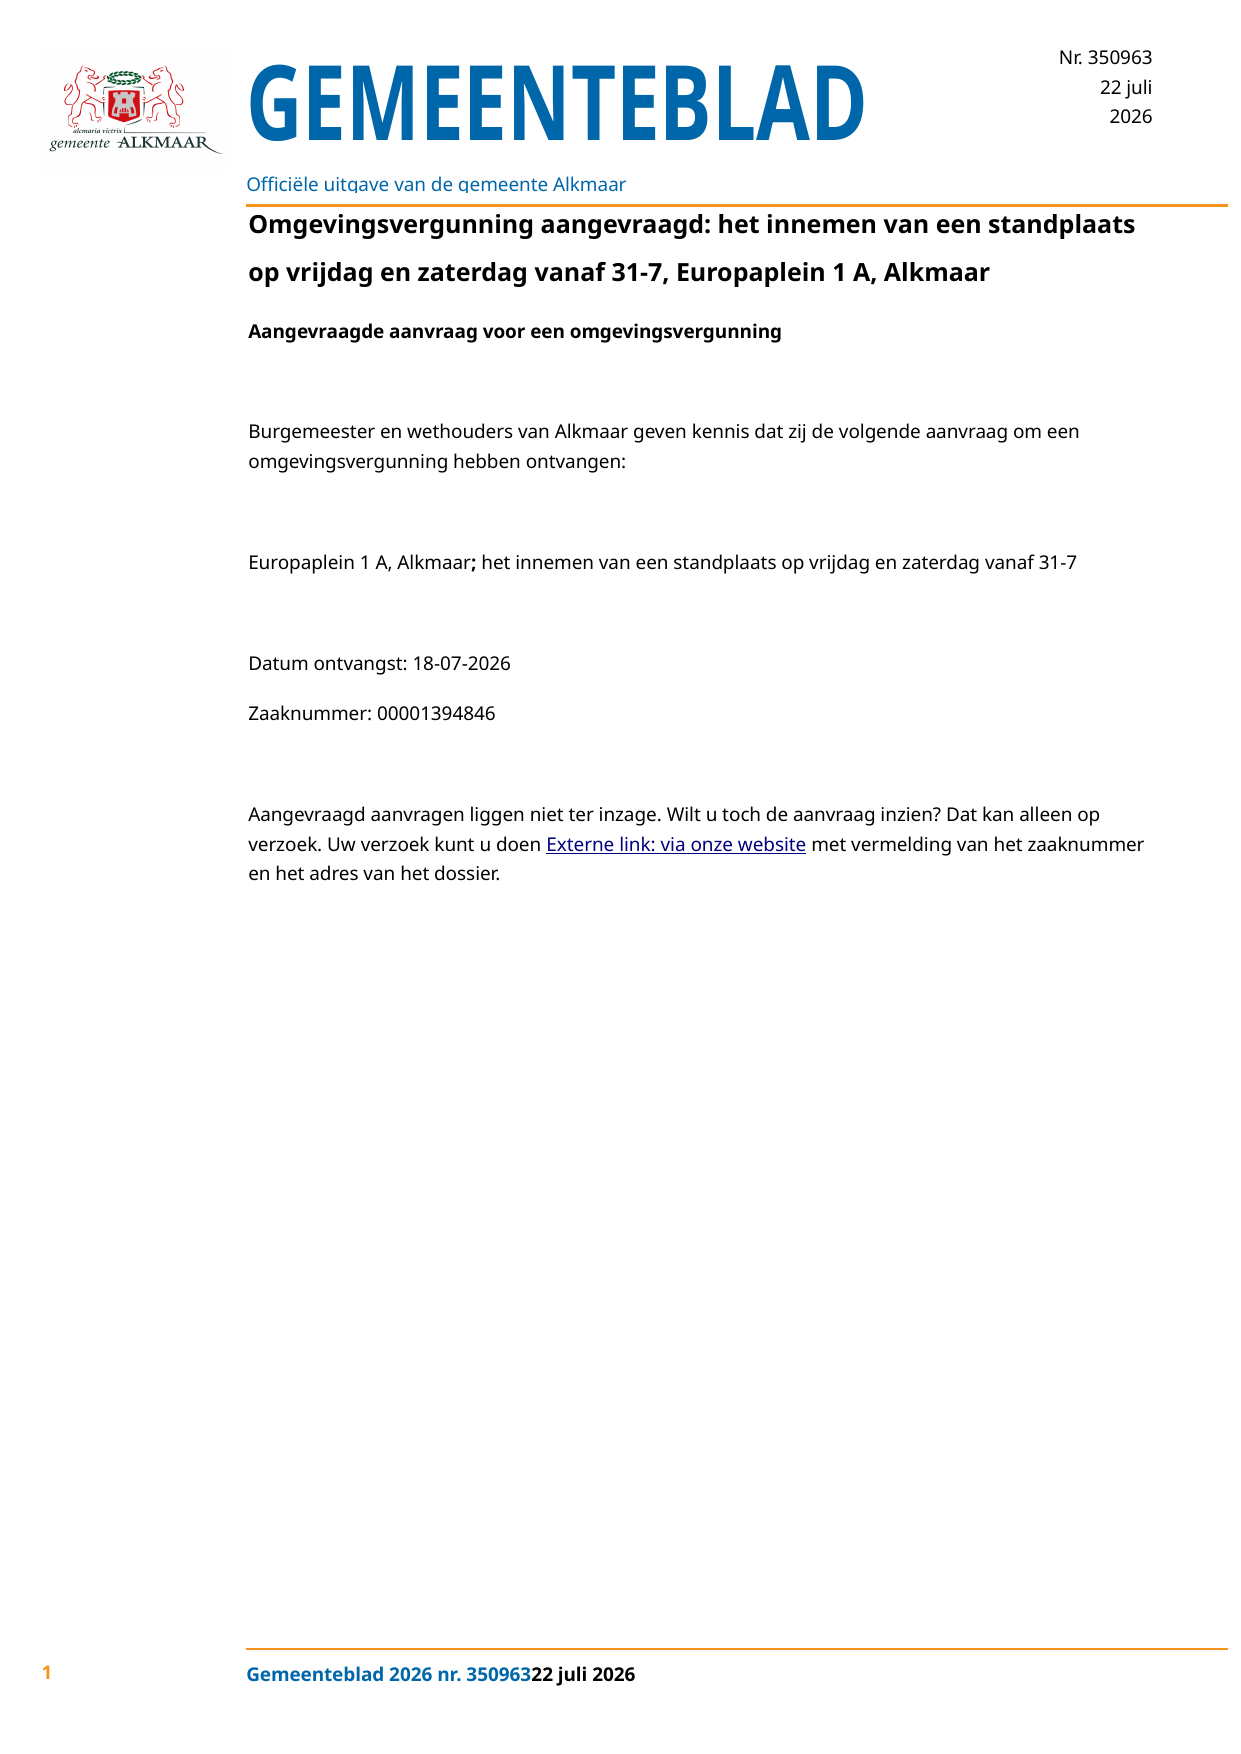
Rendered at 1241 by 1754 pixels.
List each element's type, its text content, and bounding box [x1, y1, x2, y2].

picture [41, 47, 231, 172]
text Zaaknummer: 00001394846 [248, 700, 1152, 726]
text Europaplein 1 A, Alkmaar; het innemen van een standplaats op vrijdag en zaterdag vanaf 31-7 [248, 549, 1152, 575]
text Datum ontvangst: 18-07-2026 [248, 650, 1152, 676]
text Aangevraagde aanvraag voor een omgevingsvergunning [248, 318, 1152, 344]
text Omgevingsvergunning aangevraagd: het innemen van een standplaats op vrijdag en zaterdag vanaf 31-7, Europaplein 1 A, Alkmaar [248, 207, 1152, 288]
text Aangevraagd aanvragen liggen niet ter inzage. Wilt u toch de aanvraag inzien? Dat kan alleen op verzoek. Uw verzoek kunt u doen Externe link: via onze website met vermelding van het zaaknummer en het adres van het dossier. [248, 801, 1152, 886]
text Burgemeester en wethouders van Alkmaar geven kennis dat zij de volgende aanvraag om een omgevingsvergunning hebben ontvangen: [248, 419, 1152, 474]
